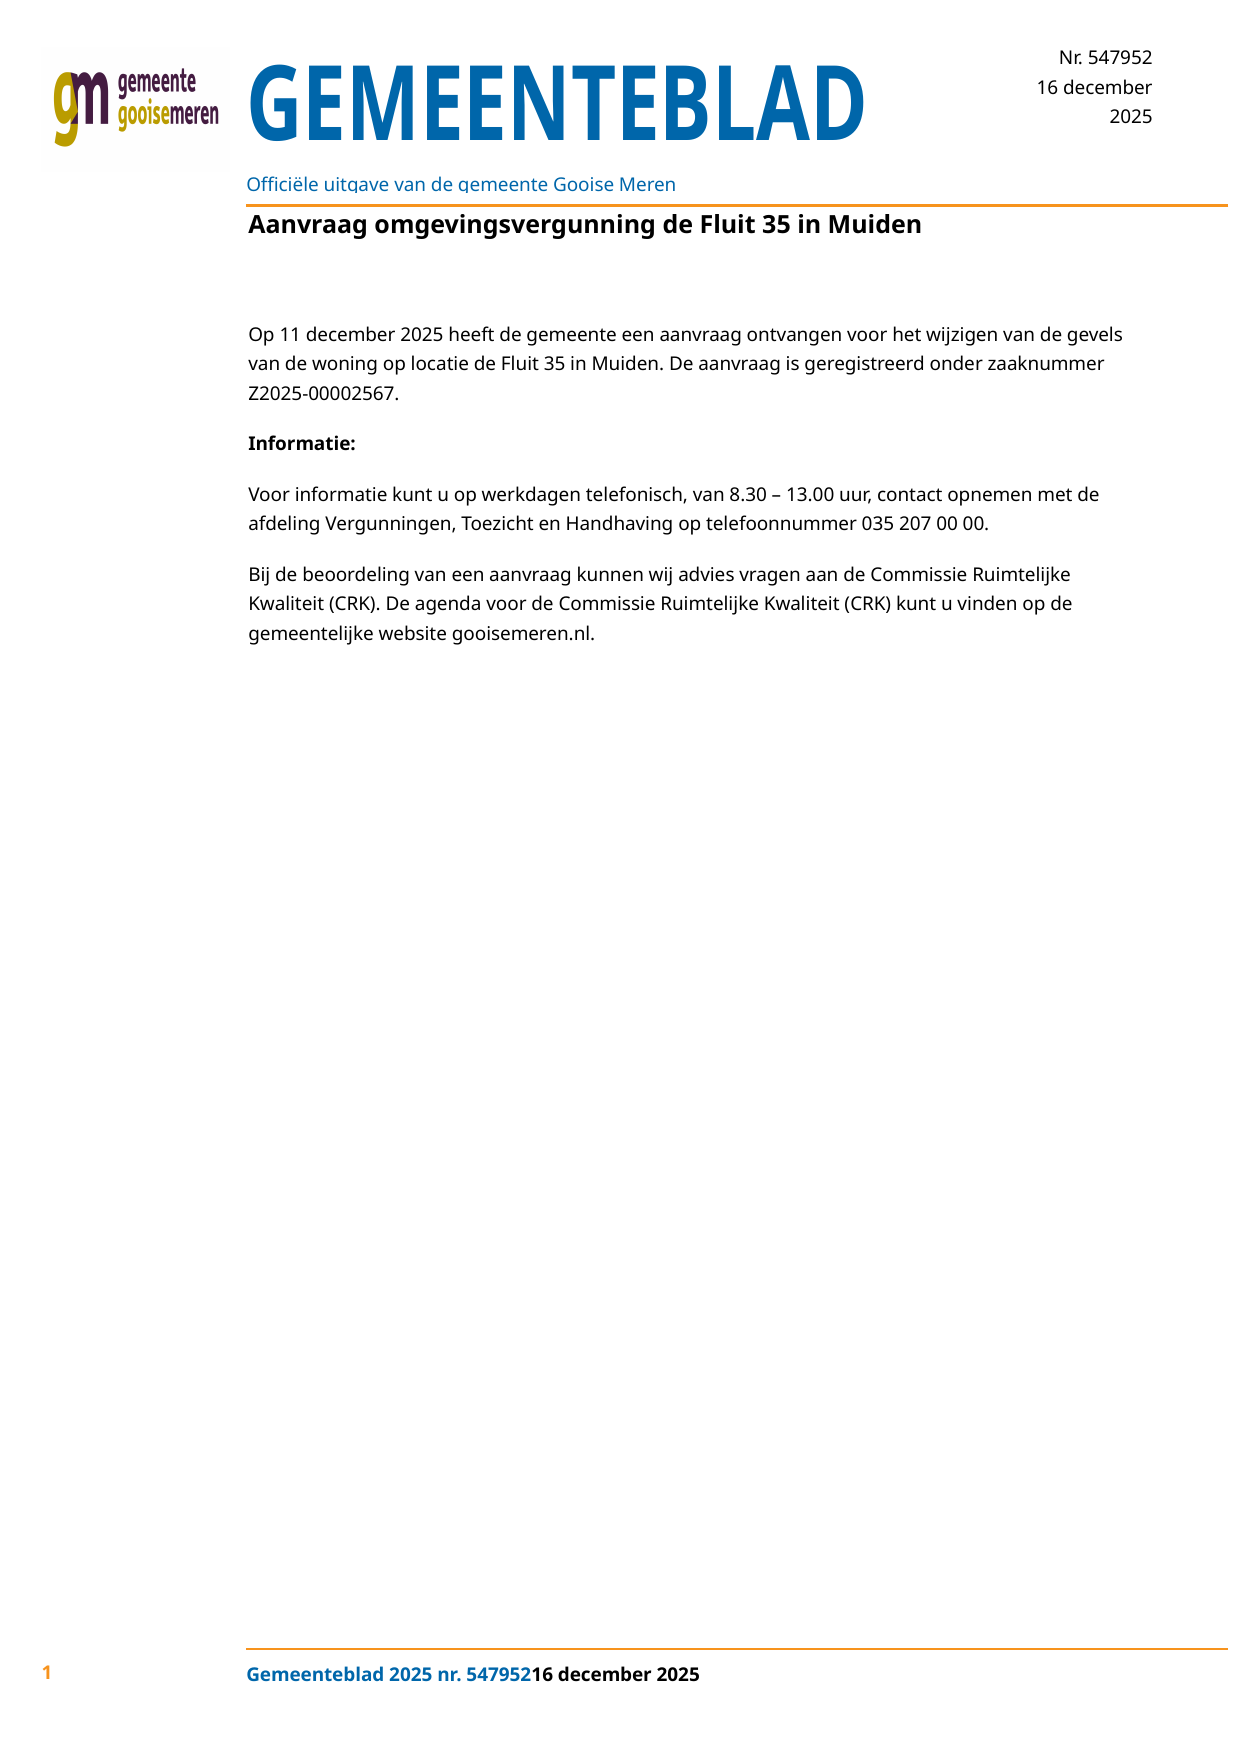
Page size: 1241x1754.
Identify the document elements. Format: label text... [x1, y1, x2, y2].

text Voor informatie kunt u op werkdagen telefonisch, van 8.30 – 13.00 uur, contact opnemen met de afdeling Vergunningen, Toezicht en Handhaving op telefoonnummer 035 207 00 00. [248, 481, 1152, 536]
text Op 11 december 2025 heeft de gemeente een aanvraag ontvangen voor het wijzigen van de gevels van de woning op locatie de Fluit 35 in Muiden. De aanvraag is geregistreerd onder zaaknummer Z2025-00002567. [248, 321, 1152, 406]
picture [41, 47, 231, 172]
text Bij de beoordeling van een aanvraag kunnen wij advies vragen aan de Commissie Ruimtelijke Kwaliteit (CRK). De agenda voor de Commissie Ruimtelijke Kwaliteit (CRK) kunt u vinden op de gemeentelijke website gooisemeren.nl. [248, 561, 1152, 646]
text Aanvraag omgevingsvergunning de Fluit 35 in Muiden [248, 207, 1152, 241]
text Informatie: [248, 430, 1152, 456]
